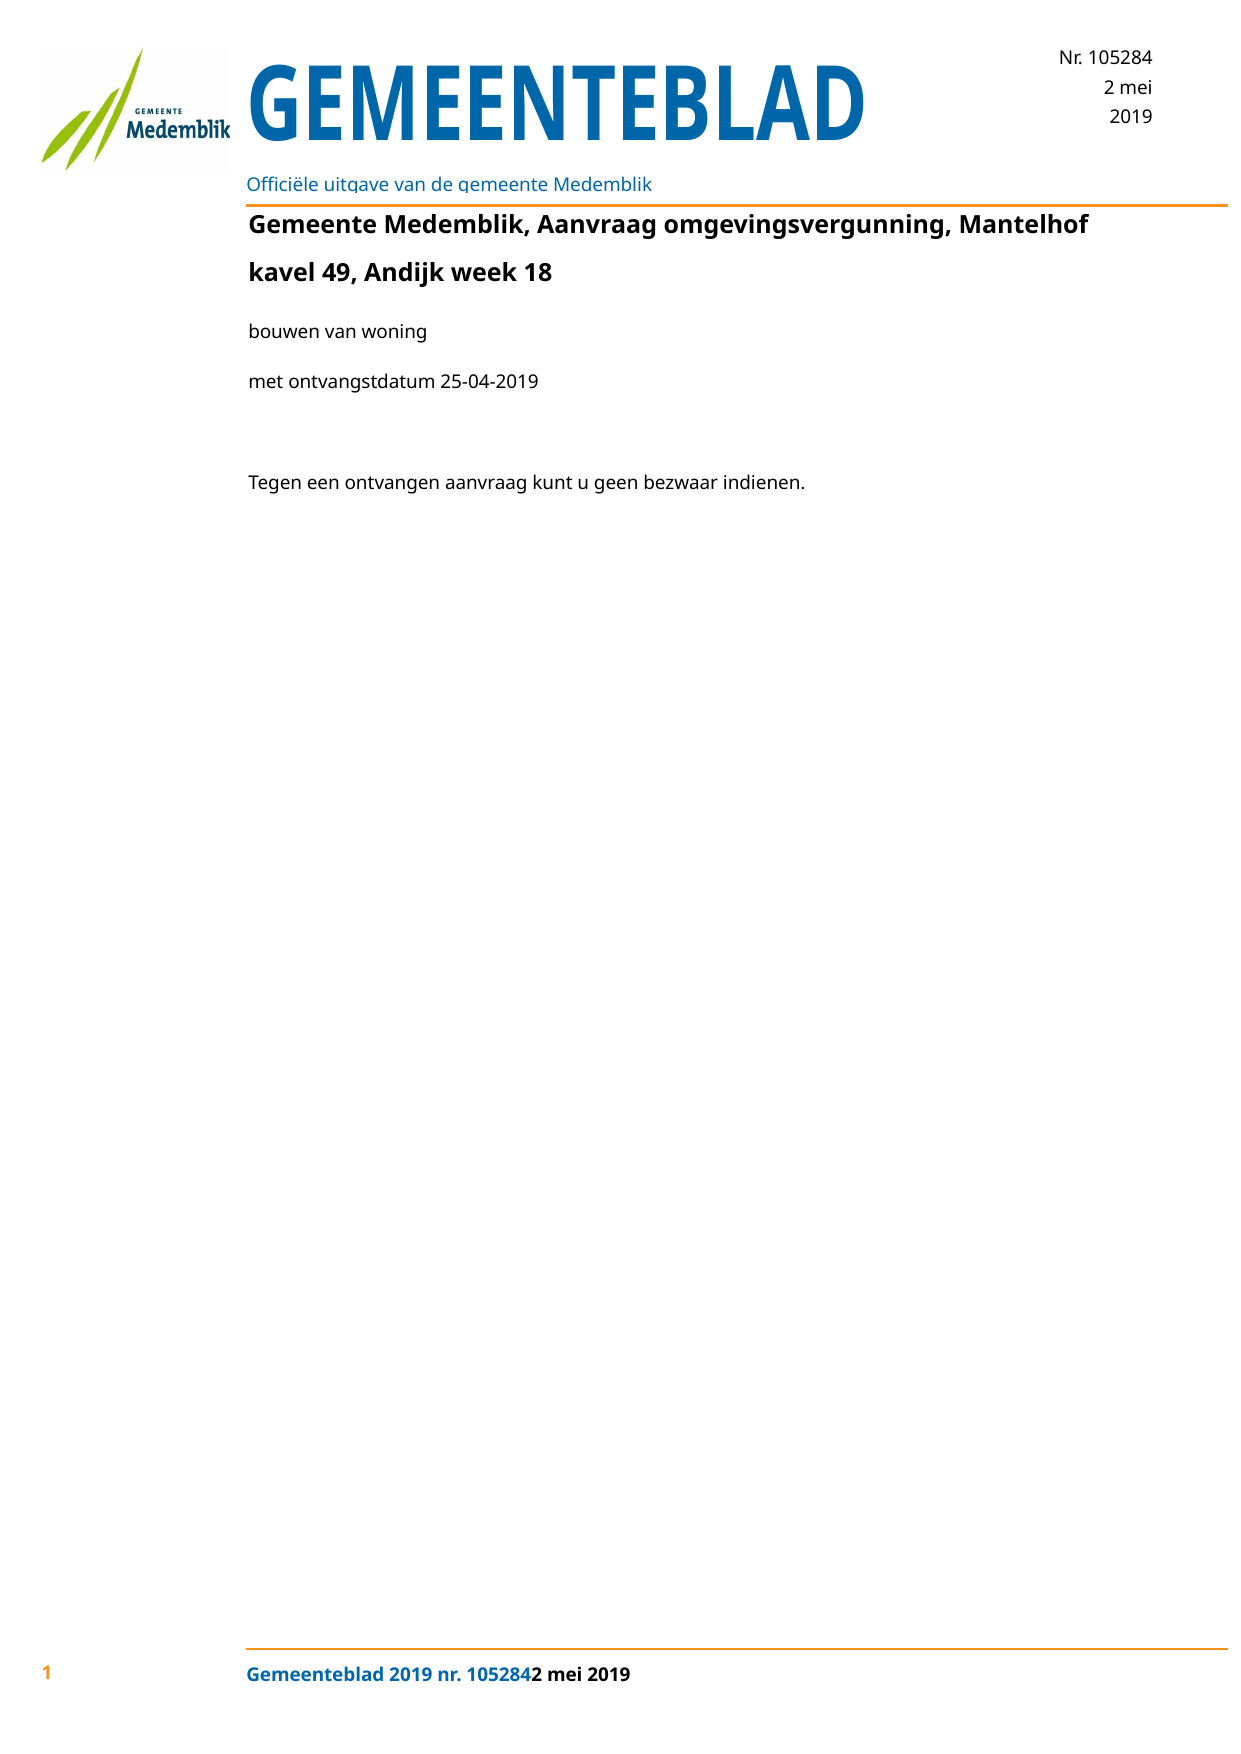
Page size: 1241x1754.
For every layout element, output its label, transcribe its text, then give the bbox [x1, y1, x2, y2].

text bouwen van woning [248, 318, 1152, 344]
picture [41, 47, 231, 172]
text Tegen een ontvangen aanvraag kunt u geen bezwaar indienen. [248, 469, 1152, 495]
text Gemeente Medemblik, Aanvraag omgevingsvergunning, Mantelhof kavel 49, Andijk week 18 [248, 207, 1152, 288]
text met ontvangstdatum 25-04-2019 [248, 368, 1152, 394]
